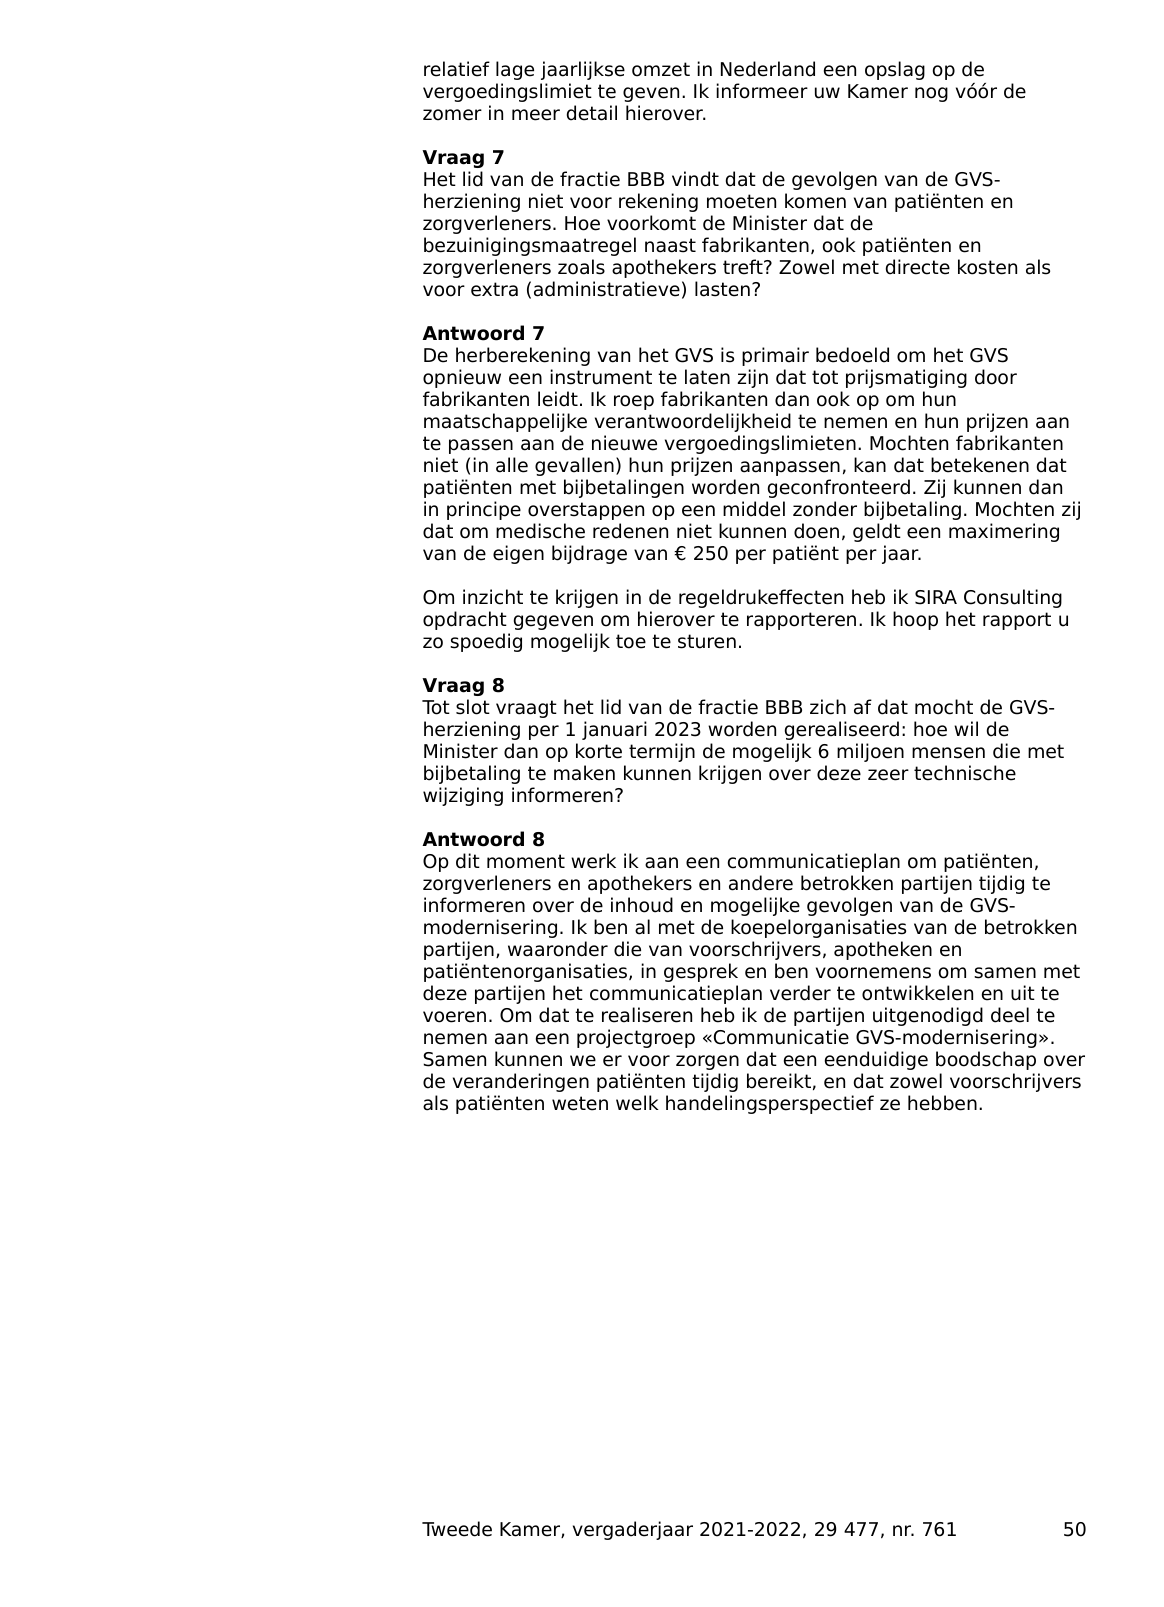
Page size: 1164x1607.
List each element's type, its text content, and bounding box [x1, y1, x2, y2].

text De herberekening van het GVS is primair bedoeld om het GVS opnieuw een instrument te laten zijn dat tot prijsmatiging door fabrikanten leidt. Ik roep fabrikanten dan ook op om hun maatschappelijke verantwoordelijkheid te nemen en hun prijzen aan te passen aan de nieuwe vergoedingslimieten. Mochten fabrikanten niet (in alle gevallen) hun prijzen aanpassen, kan dat betekenen dat patiënten met bijbetalingen worden geconfronteerd. Zij kunnen dan in principe overstappen op een middel zonder bijbetaling. Mochten zij dat om medische redenen niet kunnen doen, geldt een maximering van de eigen bijdrage van € 250 per patiënt per jaar. [422, 345, 1087, 565]
text Om inzicht te krijgen in de regeldrukeffecten heb ik SIRA Consulting opdracht gegeven om hierover te rapporteren. Ik hoop het rapport u zo spoedig mogelijk toe te sturen. [422, 587, 1087, 653]
subtitle Antwoord 8 [422, 829, 1087, 851]
subtitle Antwoord 7 [422, 323, 1087, 345]
subtitle Vraag 7 [422, 147, 1087, 169]
text Op dit moment werk ik aan een communicatieplan om patiënten, zorgverleners en apothekers en andere betrokken partijen tijdig te informeren over de inhoud en mogelijke gevolgen van de GVS-modernisering. Ik ben al met de koepelorganisaties van de betrokken partijen, waaronder die van voorschrijvers, apotheken en patiëntenorganisaties, in gesprek en ben voornemens om samen met deze partijen het communicatieplan verder te ontwikkelen en uit te voeren. Om dat te realiseren heb ik de partijen uitgenodigd deel te nemen aan een projectgroep «Communicatie GVS-modernisering». Samen kunnen we er voor zorgen dat een eenduidige boodschap over de veranderingen patiënten tijdig bereikt, en dat zowel voorschrijvers als patiënten weten welk handelingsperspectief ze hebben. [422, 851, 1087, 1115]
text Tot slot vraagt het lid van de fractie BBB zich af dat mocht de GVS-herziening per 1 januari 2023 worden gerealiseerd: hoe wil de Minister dan op korte termijn de mogelijk 6 miljoen mensen die met bijbetaling te maken kunnen krijgen over deze zeer technische wijziging informeren? [422, 697, 1087, 807]
text relatief lage jaarlijkse omzet in Nederland een opslag op de vergoedingslimiet te geven. Ik informeer uw Kamer nog vóór de zomer in meer detail hierover. [422, 59, 1087, 125]
text Het lid van de fractie BBB vindt dat de gevolgen van de GVS-herziening niet voor rekening moeten komen van patiënten en zorgverleners. Hoe voorkomt de Minister dat de bezuinigingsmaatregel naast fabrikanten, ook patiënten en zorgverleners zoals apothekers treft? Zowel met directe kosten als voor extra (administratieve) lasten? [422, 169, 1087, 301]
subtitle Vraag 8 [422, 675, 1087, 697]
